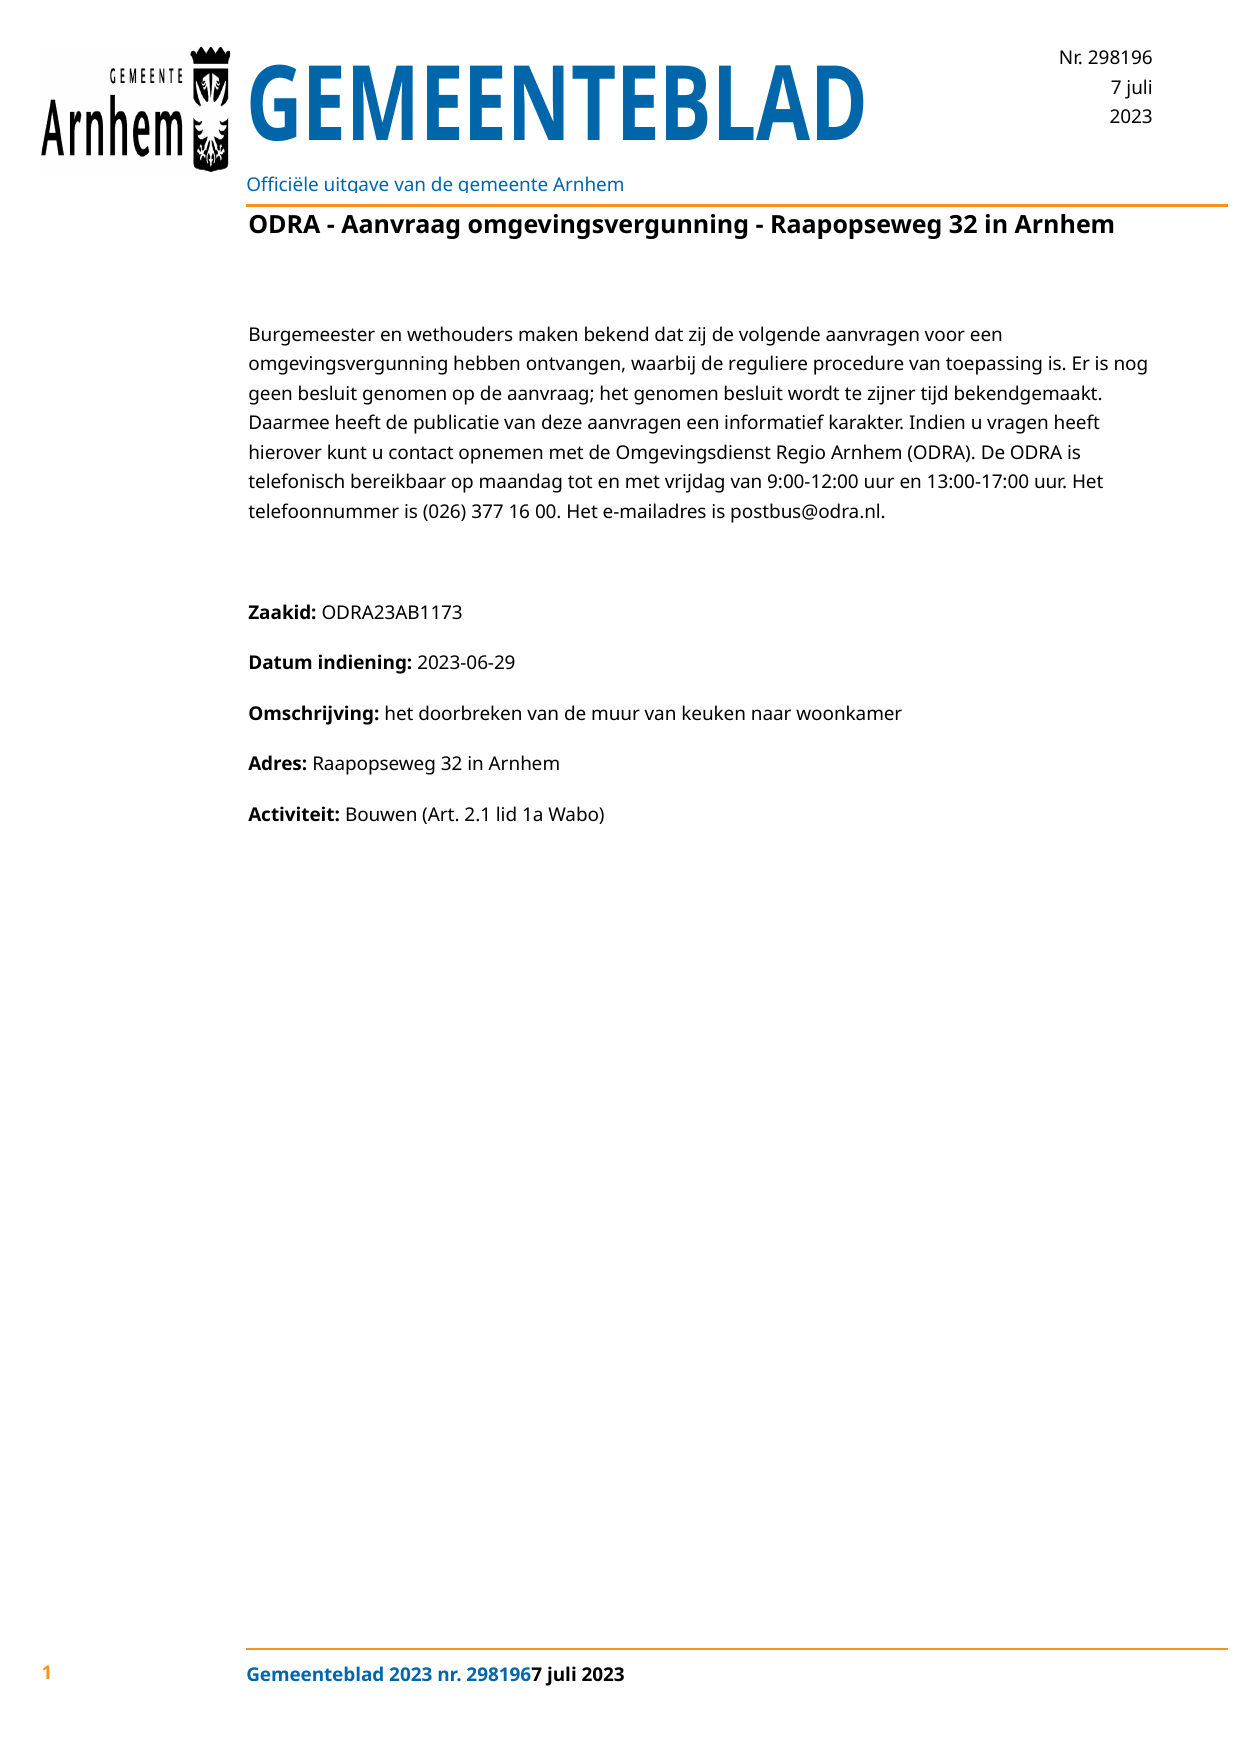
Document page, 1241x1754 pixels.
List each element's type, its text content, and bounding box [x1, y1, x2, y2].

picture [41, 47, 231, 172]
text Adres: Raapopseweg 32 in Arnhem [248, 750, 1152, 776]
text Zaakid: ODRA23AB1173 [248, 599, 1152, 625]
text ODRA - Aanvraag omgevingsvergunning - Raapopseweg 32 in Arnhem [248, 207, 1152, 241]
text Datum indiening: 2023-06-29 [248, 649, 1152, 675]
text Burgemeester en wethouders maken bekend dat zij de volgende aanvragen voor een omgevingsvergunning hebben ontvangen, waarbij de reguliere procedure van toepassing is. Er is nog geen besluit genomen op de aanvraag; het genomen besluit wordt te zijner tijd bekendgemaakt. Daarmee heeft de publicatie van deze aanvragen een informatief karakter. Indien u vragen heeft hierover kunt u contact opnemen met de Omgevingsdienst Regio Arnhem (ODRA). De ODRA is telefonisch bereikbaar op maandag tot en met vrijdag van 9:00-12:00 uur en 13:00-17:00 uur. Het telefoonnummer is (026) 377 16 00. Het e-mailadres is postbus@odra.nl. [248, 321, 1152, 524]
text Activiteit: Bouwen (Art. 2.1 lid 1a Wabo) [248, 801, 1152, 826]
text Omschrijving: het doorbreken van de muur van keuken naar woonkamer [248, 700, 1152, 726]
